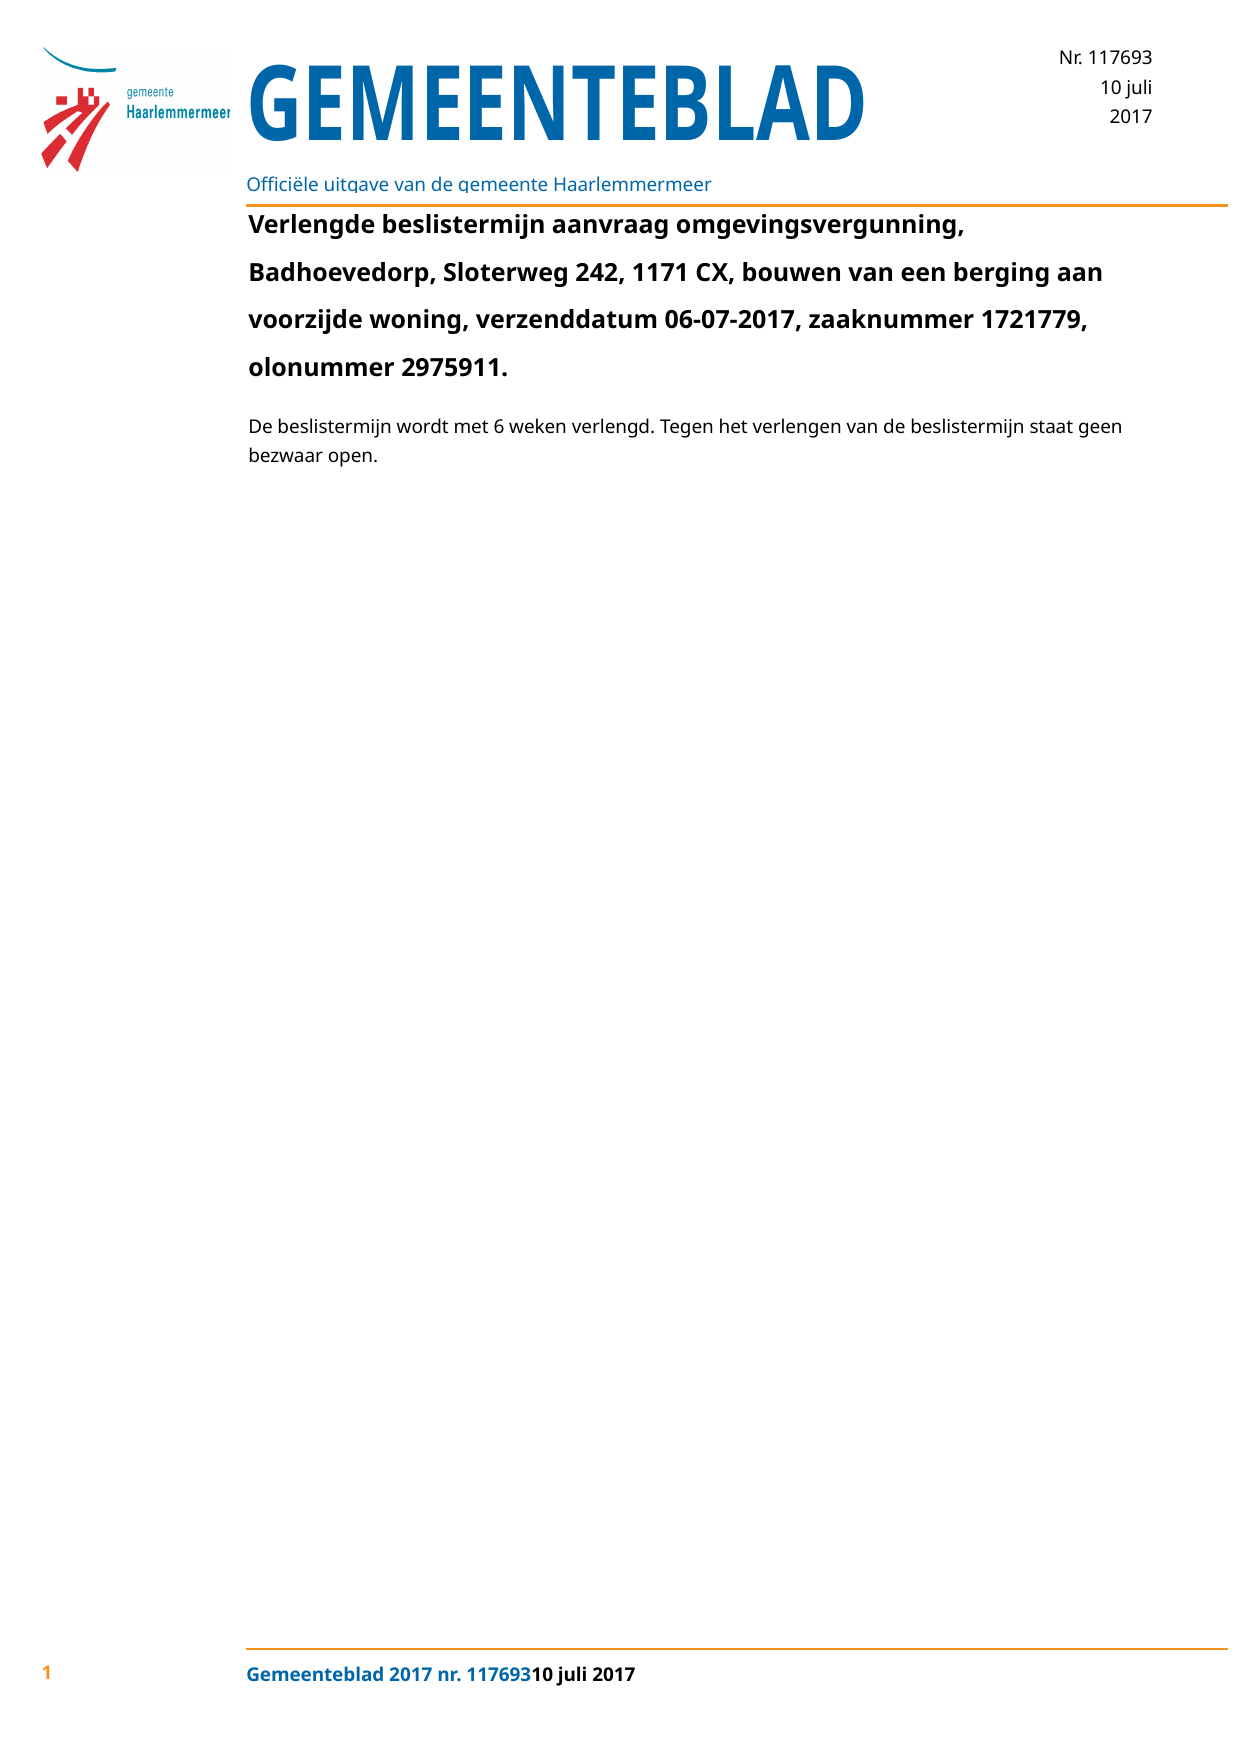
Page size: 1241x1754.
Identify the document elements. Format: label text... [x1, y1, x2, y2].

picture [41, 47, 231, 172]
text De beslistermijn wordt met 6 weken verlengd. Tegen het verlengen van de beslistermijn staat geen bezwaar open. [248, 413, 1152, 468]
text Verlengde beslistermijn aanvraag omgevingsvergunning, Badhoevedorp, Sloterweg 242, 1171 CX, bouwen van een berging aan voorzijde woning, verzenddatum 06-07-2017, zaaknummer 1721779, olonummer 2975911. [248, 207, 1152, 384]
